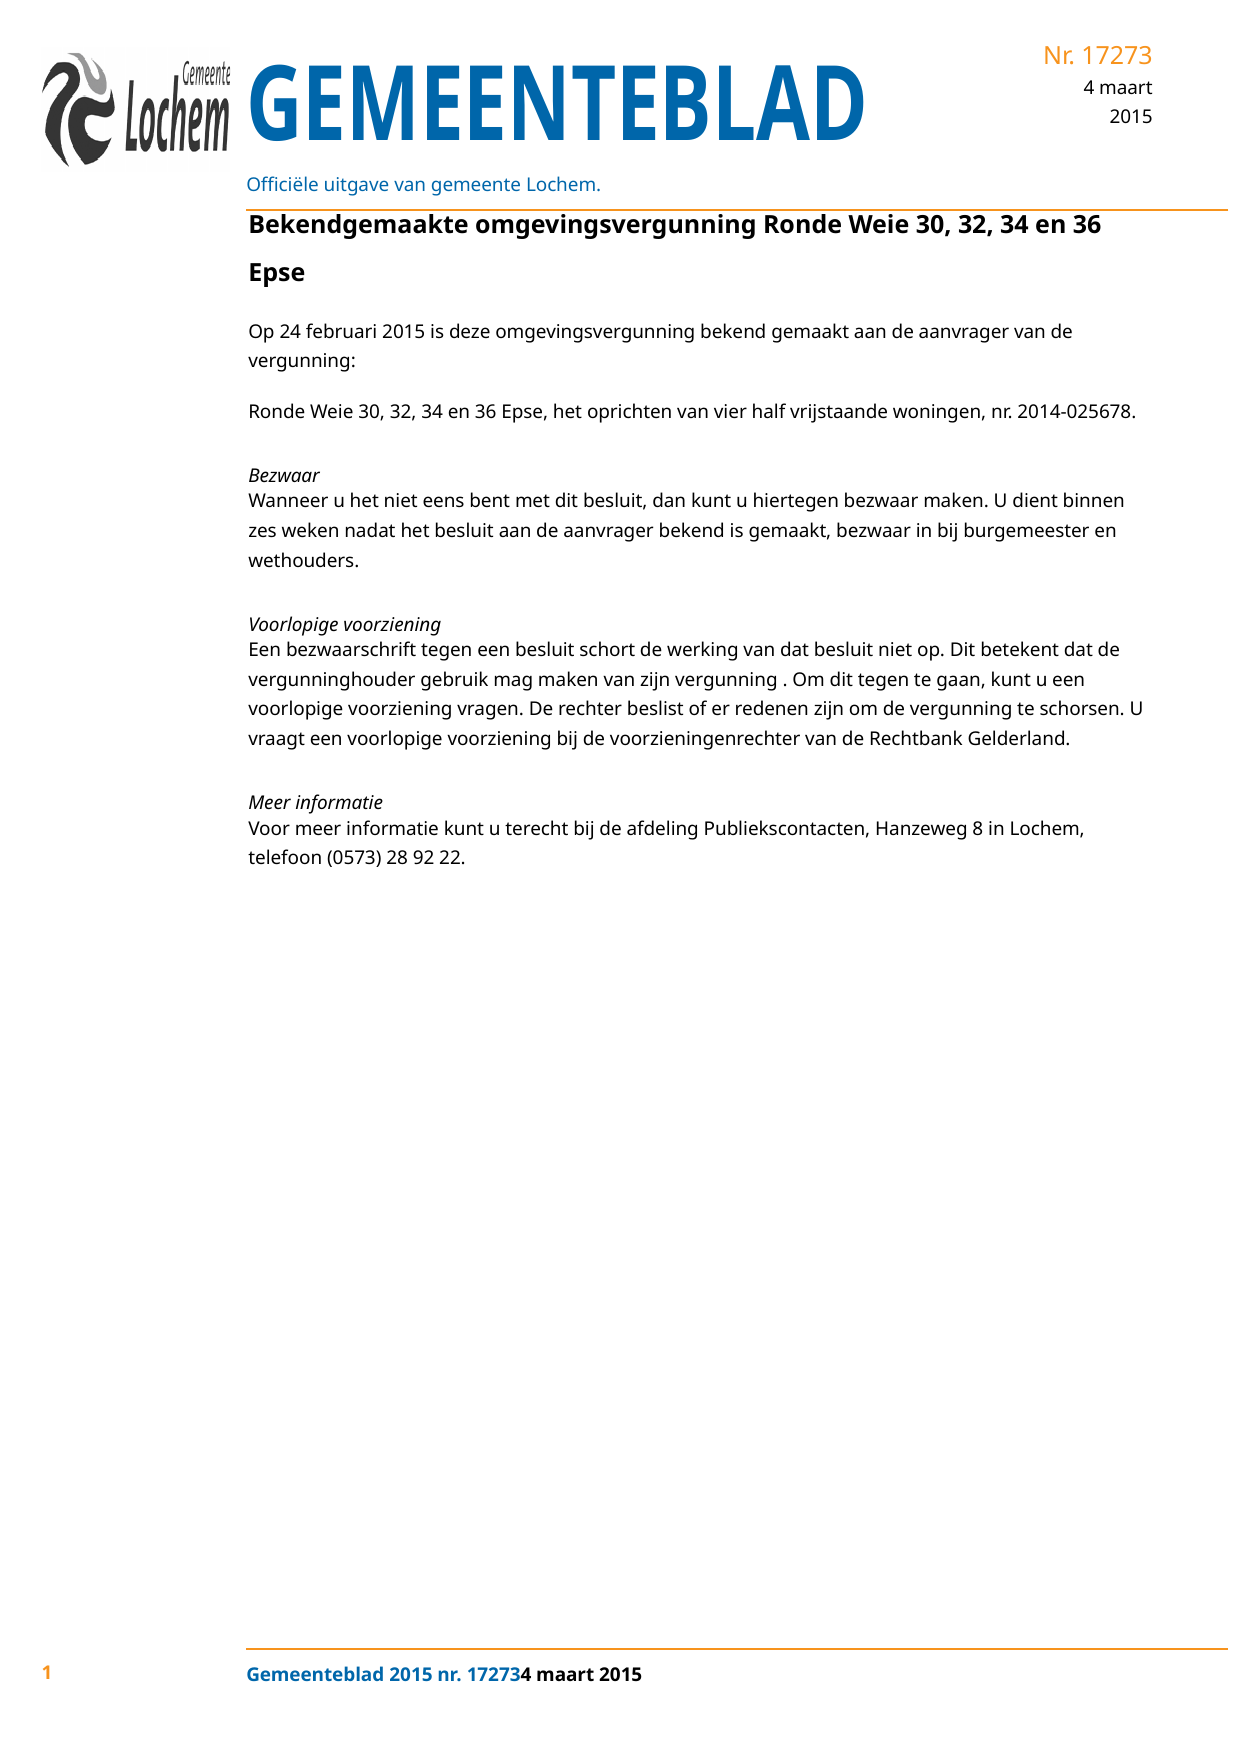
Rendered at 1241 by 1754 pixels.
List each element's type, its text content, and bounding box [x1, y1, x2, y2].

text Bezwaar [248, 462, 1152, 488]
text Meer informatie [248, 789, 1152, 815]
text Ronde Weie 30, 32, 34 en 36 Epse, het oprichten van vier half vrijstaande woningen, nr. 2014-025678. [248, 398, 1152, 424]
text Een bezwaarschrift tegen een besluit schort de werking van dat besluit niet op. Dit betekent dat de vergunninghouder gebruik mag maken van zijn vergunning . Om dit tegen te gaan, kunt u een voorlopige voorziening vragen. De rechter beslist of er redenen zijn om de vergunning te schorsen. U vraagt een voorlopige voorziening bij de voorzieningenrechter van de Rechtbank Gelderland. [248, 636, 1152, 751]
text Wanneer u het niet eens bent met dit besluit, dan kunt u hiertegen bezwaar maken. U dient binnen zes weken nadat het besluit aan de aanvrager bekend is gemaakt, bezwaar in bij burgemeester en wethouders. [248, 488, 1152, 572]
picture [41, 47, 231, 172]
text Voorlopige voorziening [248, 611, 1152, 636]
text Bekendgemaakte omgevingsvergunning Ronde Weie 30, 32, 34 en 36 Epse [248, 211, 1152, 288]
text Voor meer informatie kunt u terecht bij de afdeling Publiekscontacten, Hanzeweg 8 in Lochem, telefoon (0573) 28 92 22. [248, 815, 1152, 870]
text Op 24 februari 2015 is deze omgevingsvergunning bekend gemaakt aan de aanvrager van de vergunning: [248, 318, 1152, 373]
